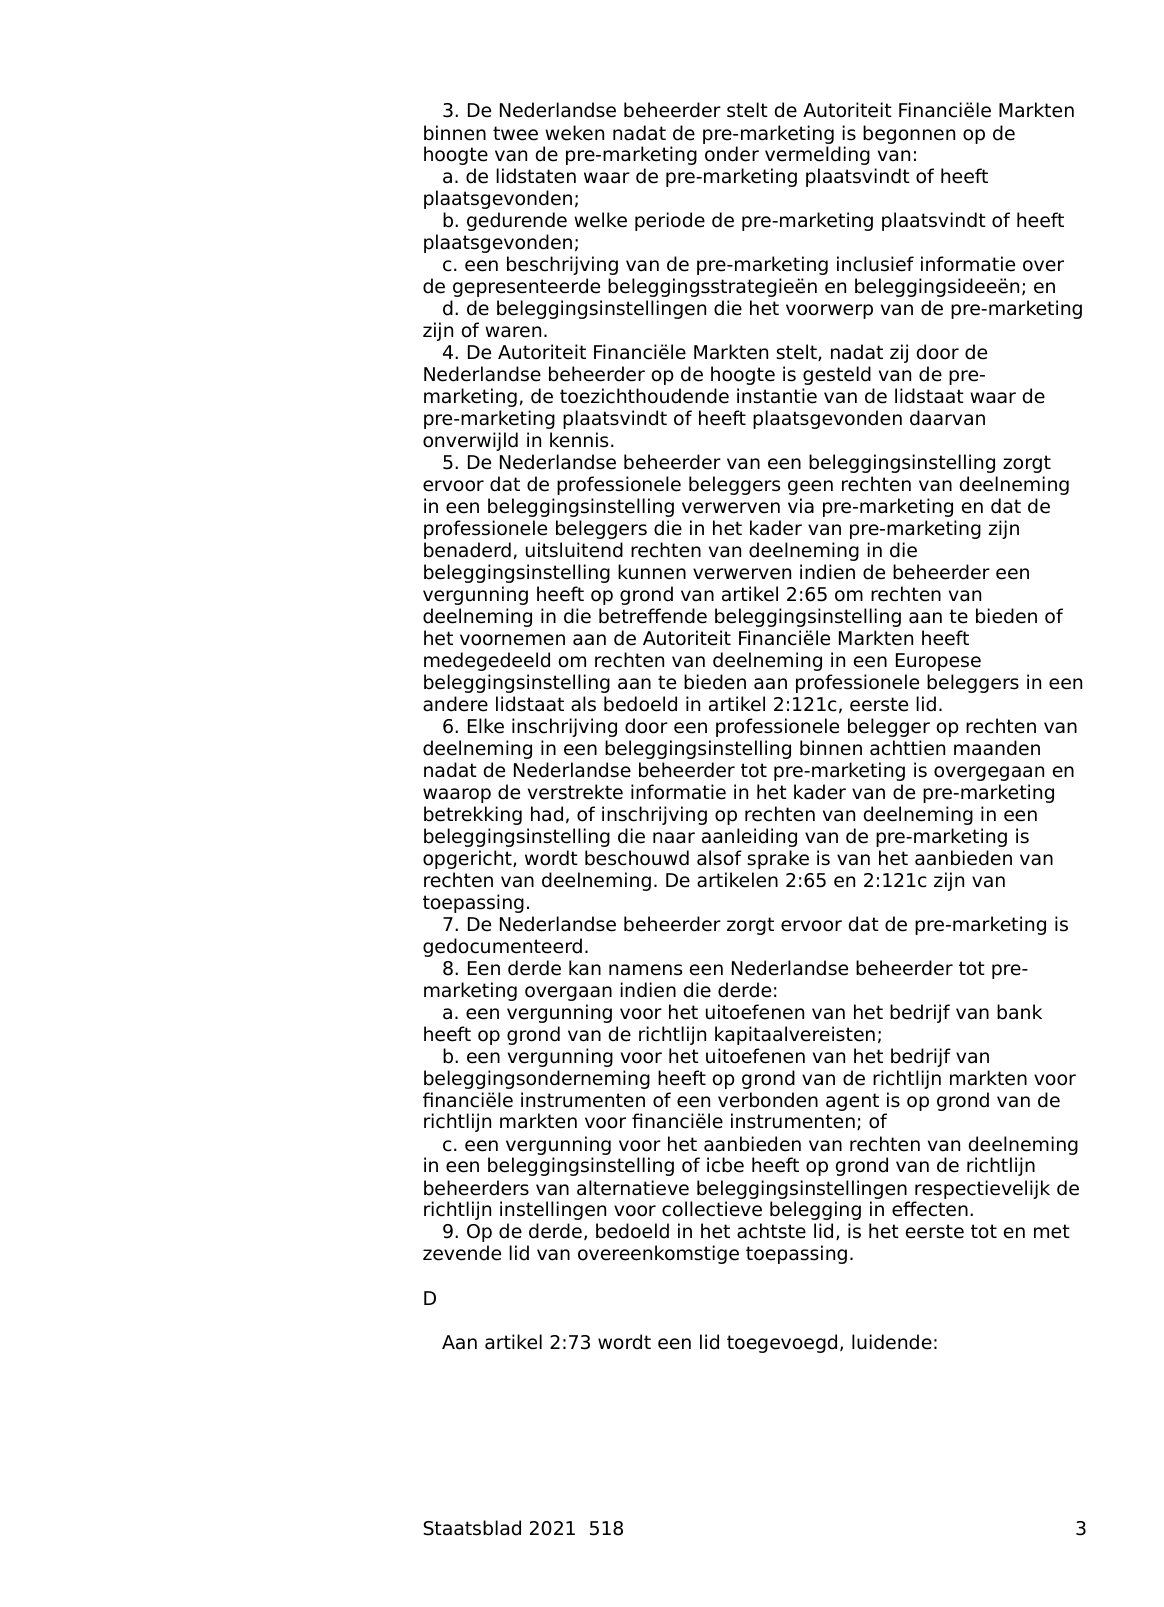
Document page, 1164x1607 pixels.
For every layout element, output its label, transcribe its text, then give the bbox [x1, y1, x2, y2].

text D [422, 1287, 1087, 1309]
text 8. Een derde kan namens een Nederlandse beheerder tot pre-marketing overgaan indien die derde: [422, 958, 1087, 1002]
text d. de beleggingsinstellingen die het voorwerp van de pre-marketing zijn of waren. [422, 298, 1087, 342]
text b. gedurende welke periode de pre-marketing plaatsvindt of heeft plaatsgevonden; [422, 210, 1087, 254]
text a. de lidstaten waar de pre-marketing plaatsvindt of heeft plaatsgevonden; [422, 166, 1087, 210]
text 9. Op de derde, bedoeld in het achtste lid, is het eerste tot en met zevende lid van overeenkomstige toepassing. [422, 1221, 1087, 1265]
text 7. De Nederlandse beheerder zorgt ervoor dat de pre-marketing is gedocumenteerd. [422, 914, 1087, 958]
text b. een vergunning voor het uitoefenen van het bedrijf van beleggingsonderneming heeft op grond van de richtlijn markten voor financiële instrumenten of een verbonden agent is op grond van de richtlijn markten voor financiële instrumenten; of [422, 1046, 1087, 1133]
text 3. De Nederlandse beheerder stelt de Autoriteit Financiële Markten binnen twee weken nadat de pre-marketing is begonnen op de hoogte van de pre-marketing onder vermelding van: [422, 100, 1087, 166]
text 5. De Nederlandse beheerder van een beleggingsinstelling zorgt ervoor dat de professionele beleggers geen rechten van deelneming in een beleggingsinstelling verwerven via pre-marketing en dat de professionele beleggers die in het kader van pre-marketing zijn benaderd, uitsluitend rechten van deelneming in die beleggingsinstelling kunnen verwerven indien de beheerder een vergunning heeft op grond van artikel 2:65 om rechten van deelneming in die betreffende beleggingsinstelling aan te bieden of het voornemen aan de Autoriteit Financiële Markten heeft medegedeeld om rechten van deelneming in een Europese beleggingsinstelling aan te bieden aan professionele beleggers in een andere lidstaat als bedoeld in artikel 2:121c, eerste lid. [422, 452, 1087, 716]
text 6. Elke inschrijving door een professionele belegger op rechten van deelneming in een beleggingsinstelling binnen achttien maanden nadat de Nederlandse beheerder tot pre-marketing is overgegaan en waarop de verstrekte informatie in het kader van de pre-marketing betrekking had, of inschrijving op rechten van deelneming in een beleggingsinstelling die naar aanleiding van de pre-marketing is opgericht, wordt beschouwd alsof sprake is van het aanbieden van rechten van deelneming. De artikelen 2:65 en 2:121c zijn van toepassing. [422, 716, 1087, 914]
text Aan artikel 2:73 wordt een lid toegevoegd, luidende: [422, 1332, 1087, 1354]
text c. een beschrijving van de pre-marketing inclusief informatie over de gepresenteerde beleggingsstrategieën en beleggingsideeën; en [422, 254, 1087, 298]
text 4. De Autoriteit Financiële Markten stelt, nadat zij door de Nederlandse beheerder op de hoogte is gesteld van de pre-marketing, de toezichthoudende instantie van de lidstaat waar de pre-marketing plaatsvindt of heeft plaatsgevonden daarvan onverwijld in kennis. [422, 342, 1087, 452]
text a. een vergunning voor het uitoefenen van het bedrijf van bank heeft op grond van de richtlijn kapitaalvereisten; [422, 1002, 1087, 1046]
text c. een vergunning voor het aanbieden van rechten van deelneming in een beleggingsinstelling of icbe heeft op grond van de richtlijn beheerders van alternatieve beleggingsinstellingen respectievelijk de richtlijn instellingen voor collectieve belegging in effecten. [422, 1133, 1087, 1221]
